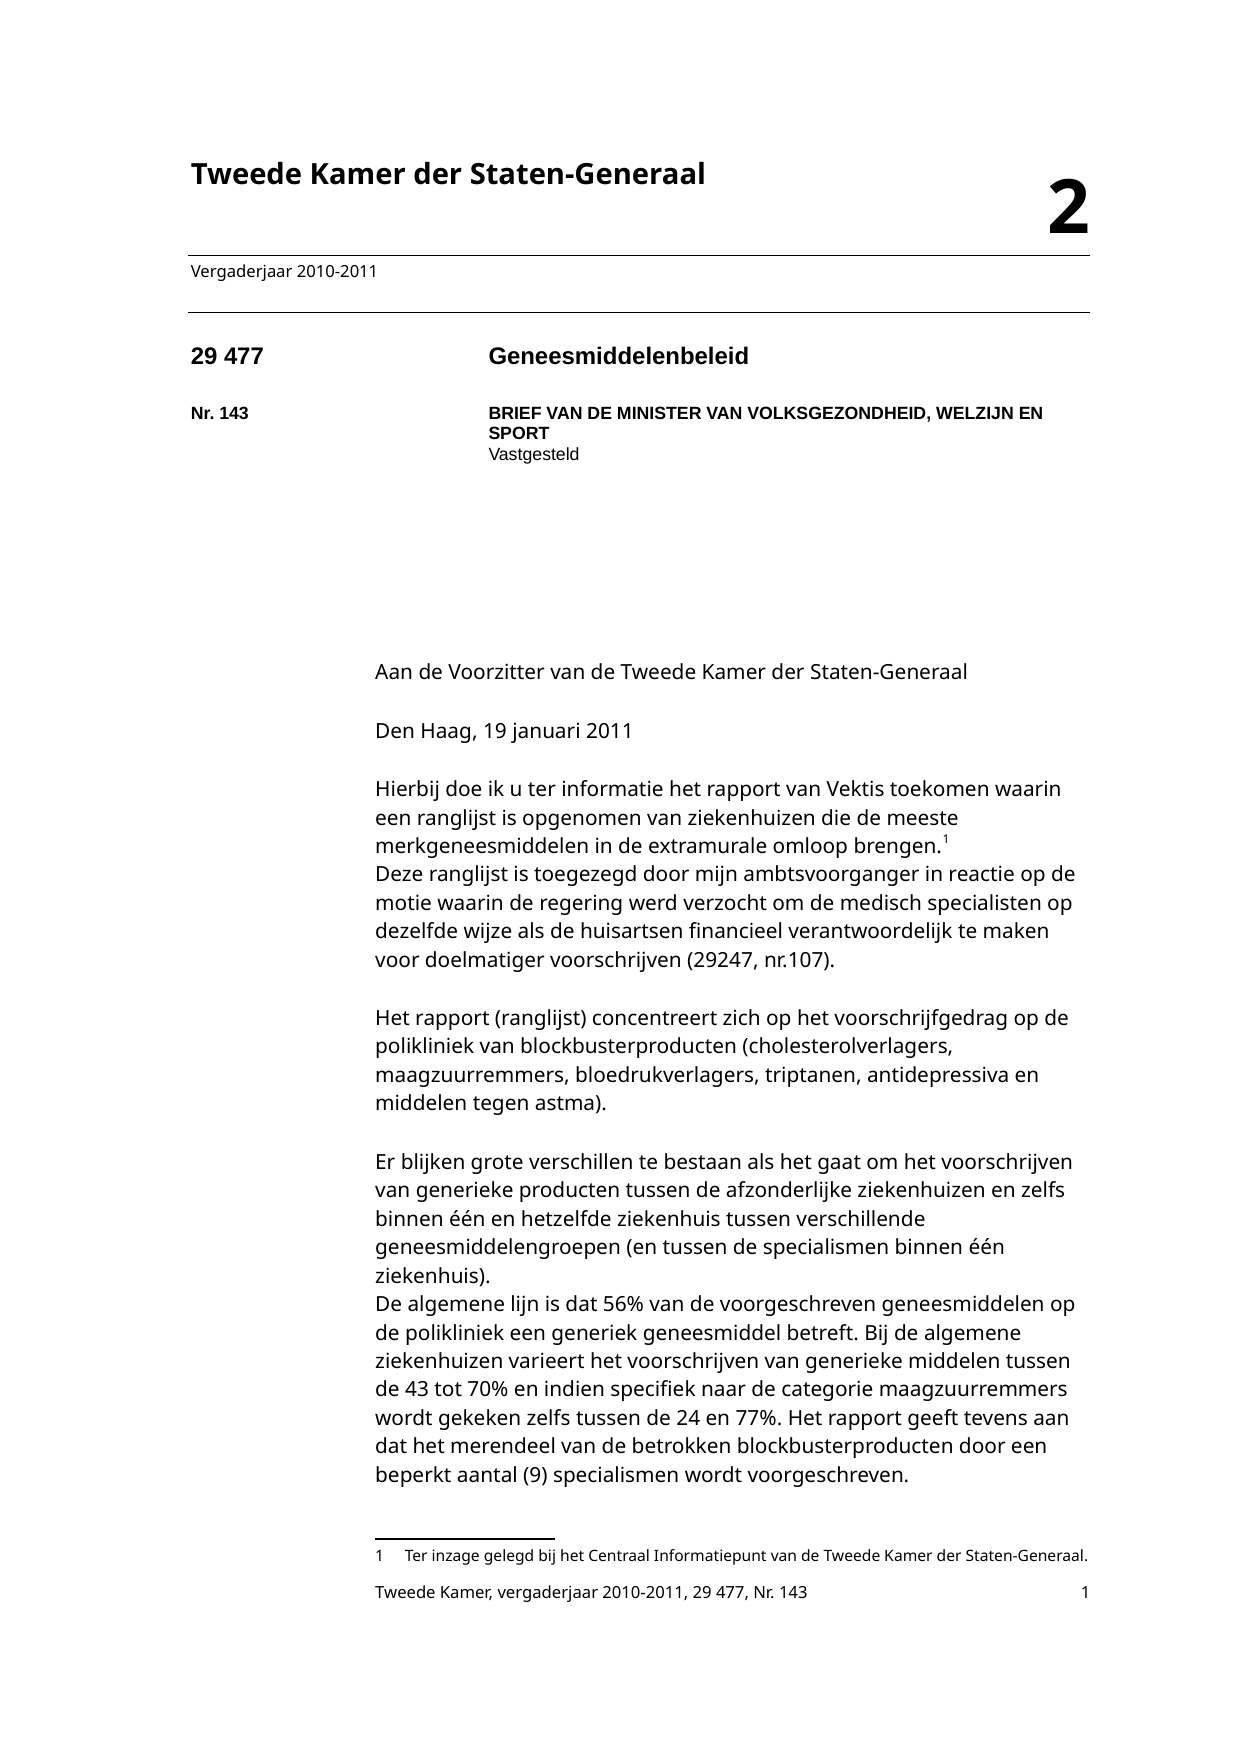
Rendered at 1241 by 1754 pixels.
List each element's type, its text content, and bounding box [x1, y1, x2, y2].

text Ter inzage gelegd bij het Centraal Informatiepunt van de Tweede Kamer der Staten-Generaal. [375, 1509, 1090, 1566]
table_cell [188, 313, 485, 339]
table_cell Nr. 143 [188, 399, 485, 539]
table_header Tweede Kamer der Staten-Generaal [188, 150, 909, 255]
text Aan de Voorzitter van de Tweede Kamer der Staten-Generaal [375, 657, 1090, 686]
table_cell [485, 313, 1090, 339]
text Het rapport (ranglijst) concentreert zich op het voorschrijfgedrag op de polikliniek van blockbusterproducten (cholesterolverlagers, maagzuurremmers, bloedrukverlagers, triptanen, antidepressiva en middelen tegen astma). [375, 1003, 1090, 1117]
text Er blijken grote verschillen te bestaan als het gaat om het voorschrijven van generieke producten tussen de afzonderlijke ziekenhuizen en zelfs binnen één en hetzelfde ziekenhuis tussen verschillende geneesmiddelengroepen (en tussen de specialismen binnen één ziekenhuis). [375, 1147, 1090, 1289]
table_cell Geneesmiddelenbeleid [485, 339, 1090, 399]
text Hierbij doe ik u ter informatie het rapport van Vektis toekomen waarin een ranglijst is opgenomen van ziekenhuizen die de meeste merkgeneesmiddelen in de extramurale omloop brengen. [375, 774, 1090, 859]
table_cell Vergaderjaar 2010-2011 [188, 256, 485, 312]
table_cell 29 477 [188, 339, 485, 399]
table_cell BRIEF VAN DE MINISTER VAN VOLKSGEZONDHEID, WELZIJN EN SPORT Vastgesteld [485, 399, 1090, 539]
table_cell [485, 256, 1090, 312]
text Deze ranglijst is toegezegd door mijn ambtsvoorganger in reactie op de motie waarin de regering werd verzocht om de medisch specialisten op dezelfde wijze als de huisartsen financieel verantwoordelijk te maken voor doelmatiger voorschrijven (29247, nr.107). [375, 859, 1090, 973]
text De algemene lijn is dat 56% van de voorgeschreven geneesmiddelen op de polikliniek een generiek geneesmiddel betreft. Bij de algemene ziekenhuizen varieert het voorschrijven van generieke middelen tussen de 43 tot 70% en indien specifiek naar de categorie maagzuurremmers wordt gekeken zelfs tussen de 24 en 77%. Het rapport geeft tevens aan dat het merendeel van de betrokken blockbusterproducten door een beperkt aantal (9) specialismen wordt voorgeschreven. [375, 1289, 1090, 1488]
table_header 2 [910, 150, 1090, 255]
text Den Haag, 19 januari 2011 [375, 716, 1090, 744]
